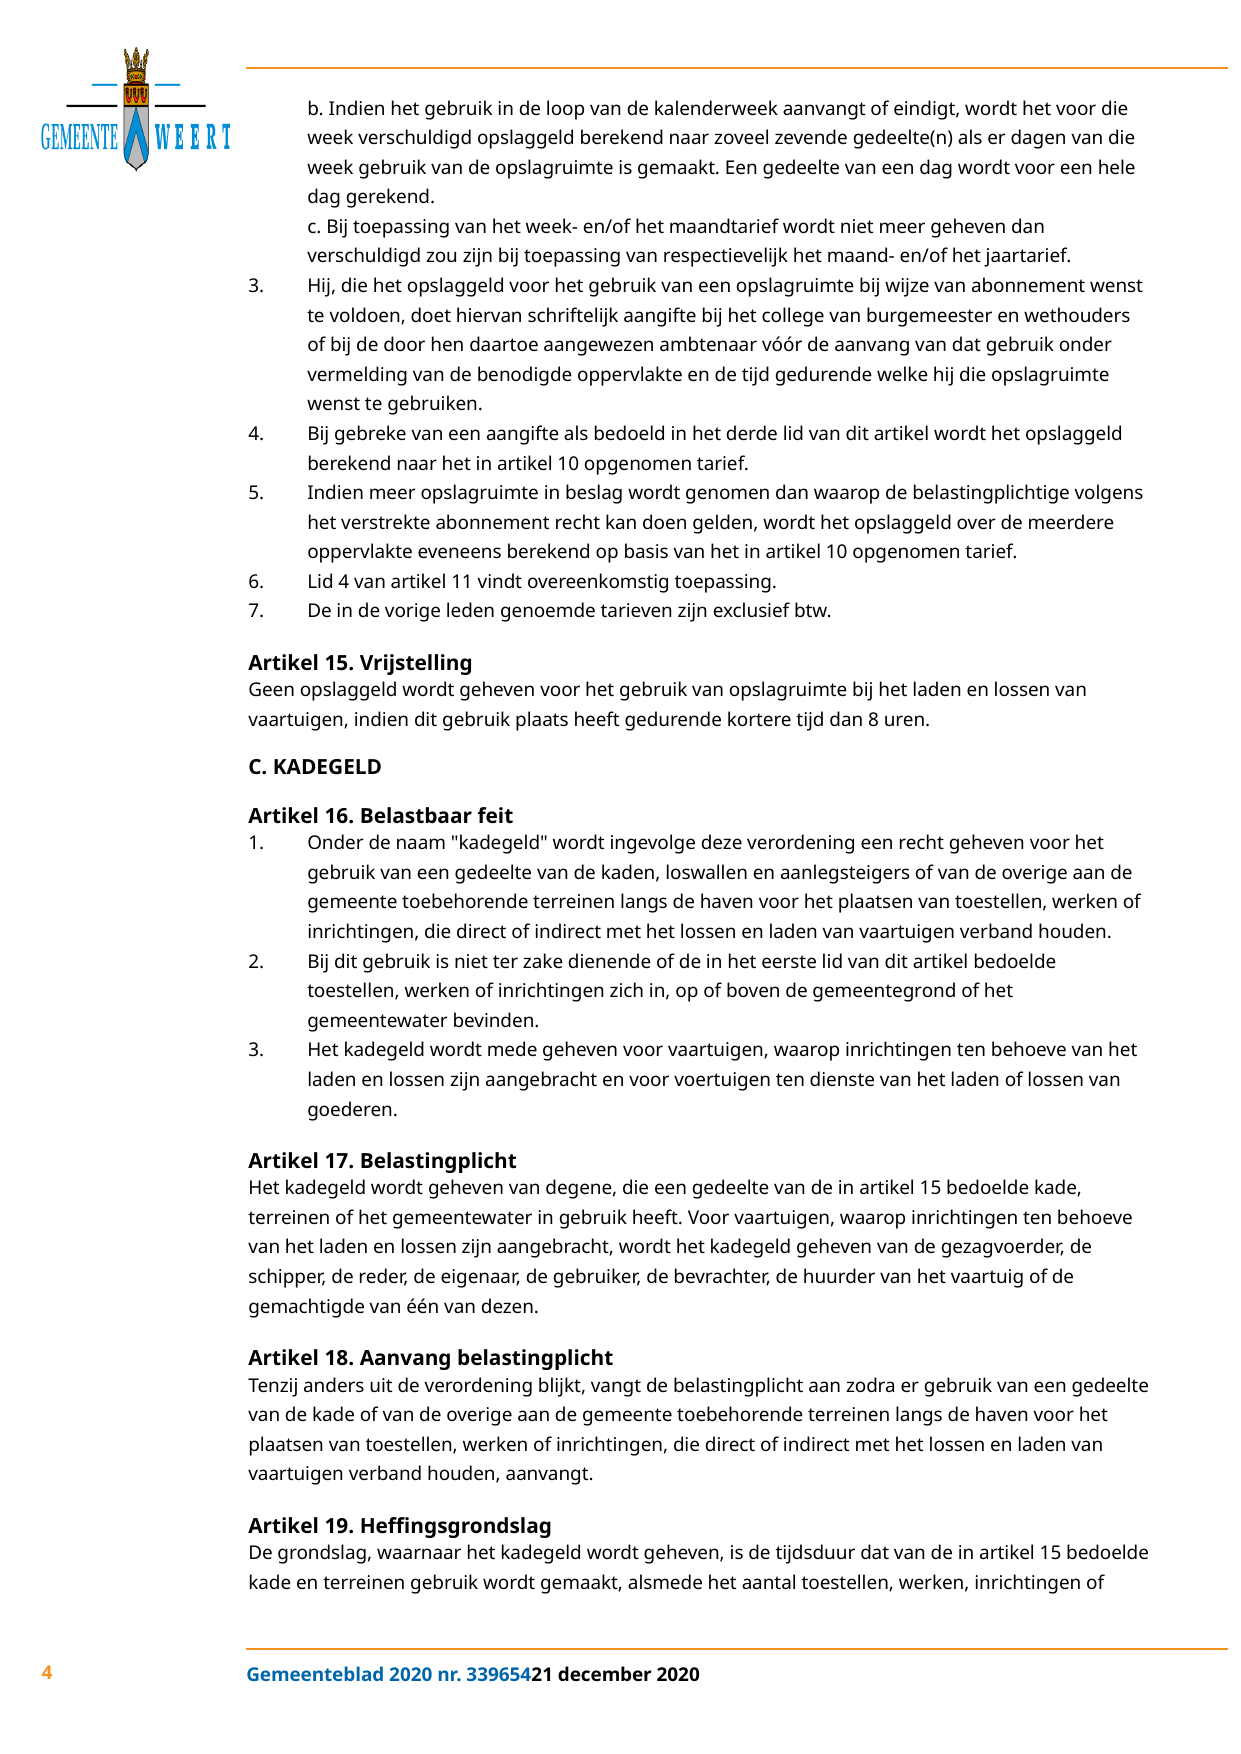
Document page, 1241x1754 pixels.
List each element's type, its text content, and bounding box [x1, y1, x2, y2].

list Indien meer opslagruimte in beslag wordt genomen dan waarop de belastingplichtige volgens het verstrekte abonnement recht kan doen gelden, wordt het opslaggeld over de meerdere oppervlakte eveneens berekend op basis van het in artikel 10 opgenomen tarief. [248, 479, 1152, 564]
list Lid 4 van artikel 11 vindt overeenkomstig toepassing. [248, 568, 1152, 594]
list Hij, die het opslaggeld voor het gebruik van een opslagruimte bij wijze van abonnement wenst te voldoen, doet hiervan schriftelijk aangifte bij het college van burgemeester en wethouders of bij de door hen daartoe aangewezen ambtenaar vóór de aanvang van dat gebruik onder vermelding van de benodigde oppervlakte en de tijd gedurende welke hij die opslagruimte wenst te gebruiken. [248, 272, 1152, 416]
text Geen opslaggeld wordt geheven voor het gebruik van opslagruimte bij het laden en lossen van vaartuigen, indien dit gebruik plaats heeft gedurende kortere tijd dan 8 uren. [248, 677, 1152, 732]
list Het kadegeld wordt mede geheven voor vaartuigen, waarop inrichtingen ten behoeve van het laden en lossen zijn aangebracht en voor voertuigen ten dienste van het laden of lossen van goederen. [248, 1037, 1152, 1121]
list Onder de naam "kadegeld" wordt ingevolge deze verordening een recht geheven voor het gebruik van een gedeelte van de kaden, loswallen en aanlegsteigers of van de overige aan de gemeente toebehorende terreinen langs de haven voor het plaatsen van toestellen, werken of inrichtingen, die direct of indirect met het lossen en laden van vaartuigen verband houden. [248, 829, 1152, 944]
picture [41, 47, 231, 172]
text Artikel 15. Vrijstelling [248, 648, 1152, 677]
text Artikel 19. Heffingsgrondslag [248, 1511, 1152, 1539]
text Het kadegeld wordt geheven van degene, die een gedeelte van de in artikel 15 bedoelde kade, terreinen of het gemeentewater in gebruik heeft. Voor vaartuigen, waarop inrichtingen ten behoeve van het laden en lossen zijn aangebracht, wordt het kadegeld geheven van de gezagvoerder, de schipper, de reder, de eigenaar, de gebruiker, de bevrachter, de huurder van het vaartuig of de gemachtigde van één van dezen. [248, 1174, 1152, 1319]
text Artikel 17. Belastingplicht [248, 1146, 1152, 1174]
text C. KADEGELD [248, 752, 1152, 780]
text Tenzij anders uit de verordening blijkt, vangt de belastingplicht aan zodra er gebruik van een gedeelte van de kade of van de overige aan de gemeente toebehorende terreinen langs de haven voor het plaatsen van toestellen, werken of inrichtingen, die direct of indirect met het lossen en laden van vaartuigen verband houden, aanvangt. [248, 1372, 1152, 1486]
list De in de vorige leden genoemde tarieven zijn exclusief btw. [248, 598, 1152, 623]
list c. Bij toepassing van het week- en/of het maandtarief wordt niet meer geheven dan verschuldigd zou zijn bij toepassing van respectievelijk het maand- en/of het jaartarief. [248, 213, 1152, 268]
list Bij dit gebruik is niet ter zake dienende of de in het eerste lid van dit artikel bedoelde toestellen, werken of inrichtingen zich in, op of boven de gemeentegrond of het gemeentewater bevinden. [248, 948, 1152, 1033]
text De grondslag, waarnaar het kadegeld wordt geheven, is de tijdsduur dat van de in artikel 15 bedoelde kade en terreinen gebruik wordt gemaakt, alsmede het aantal toestellen, werken, inrichtingen of [248, 1539, 1152, 1595]
text Artikel 18. Aanvang belastingplicht [248, 1343, 1152, 1372]
list Bij gebreke van een aangifte als bedoeld in het derde lid van dit artikel wordt het opslaggeld berekend naar het in artikel 10 opgenomen tarief. [248, 420, 1152, 476]
list b. Indien het gebruik in de loop van de kalenderweek aanvangt of eindigt, wordt het voor die week verschuldigd opslaggeld berekend naar zoveel zevende gedeelte(n) als er dagen van die week gebruik van de opslagruimte is gemaakt. Een gedeelte van een dag wordt voor een hele dag gerekend. [248, 95, 1152, 209]
text Artikel 16. Belastbaar feit [248, 801, 1152, 829]
